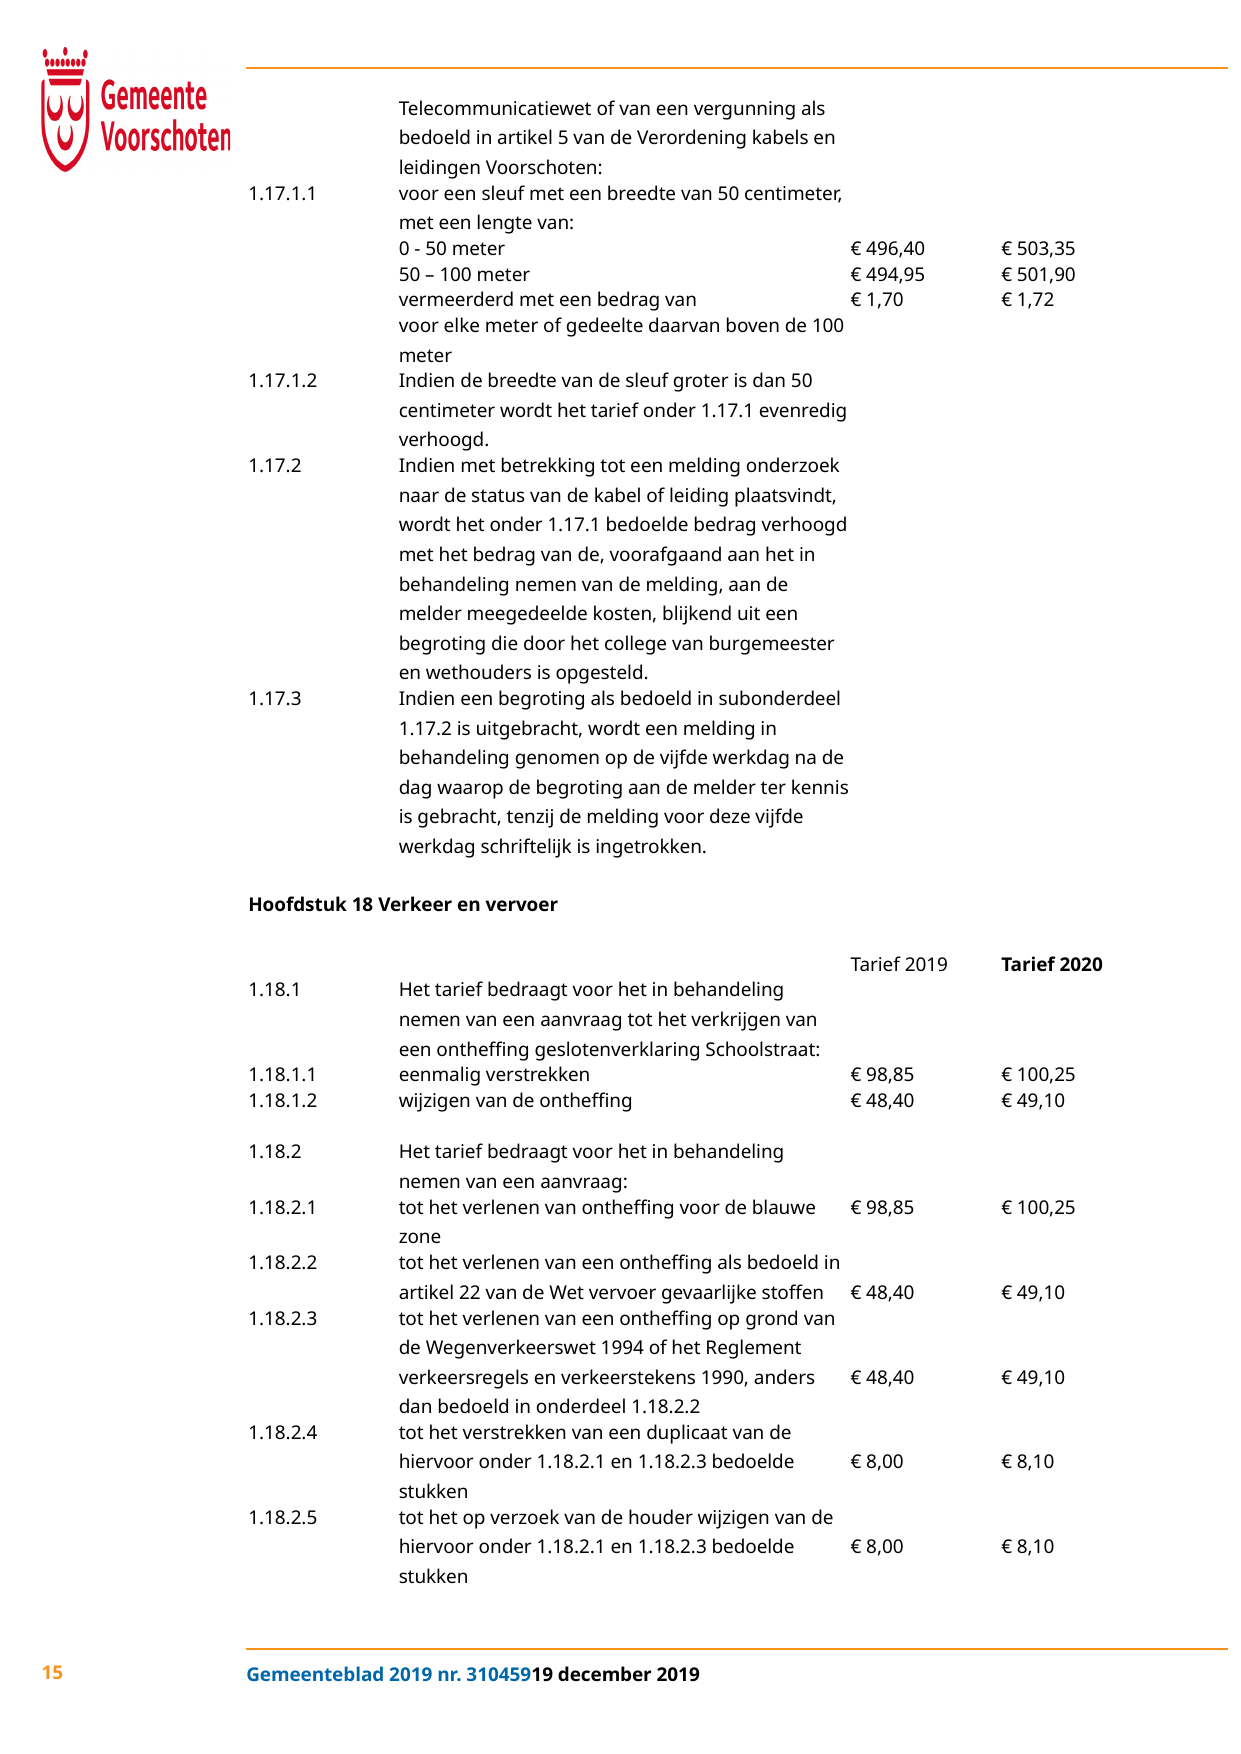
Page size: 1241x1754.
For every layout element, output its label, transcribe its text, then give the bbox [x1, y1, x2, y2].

table_cell Het tarief bedraagt voor het in behandeling nemen van een aanvraag: [399, 1139, 850, 1194]
table_cell € 100,25 [1001, 1194, 1152, 1249]
table_cell [1001, 180, 1152, 235]
table_cell [850, 1113, 1001, 1139]
table_cell € 8,10 [1001, 1504, 1152, 1589]
picture [41, 47, 231, 172]
table_cell 50 – 100 meter [399, 261, 850, 286]
table_cell Het tarief bedraagt voor het in behandeling nemen van een aanvraag tot het verkrijgen van een ontheffing geslotenverklaring Schoolstraat: [399, 977, 850, 1062]
table_cell [1001, 312, 1152, 367]
table_cell 1.18.2.4 [248, 1419, 398, 1504]
table_cell 1.17.1.2 [248, 368, 398, 452]
table_cell 0 - 50 meter [399, 235, 850, 261]
table_cell € 496,40 [850, 235, 1001, 261]
table_cell [850, 977, 1001, 1062]
table_cell € 8,00 [850, 1419, 1001, 1504]
table_cell [850, 685, 1001, 859]
table_cell tot het op verzoek van de houder wijzigen van de hiervoor onder 1.18.2.1 en 1.18.2.3 bedoelde stukken [399, 1504, 850, 1589]
table_cell € 98,85 [850, 1194, 1001, 1249]
table_cell tot het verlenen van ontheffing voor de blauwe zone [399, 1194, 850, 1249]
table_cell € 48,40 [850, 1305, 1001, 1419]
table_cell [399, 1113, 850, 1139]
table_cell [1001, 453, 1152, 685]
table_cell [850, 368, 1001, 452]
table_cell € 98,85 [850, 1062, 1001, 1087]
table_header Tarief 2020 [1001, 951, 1152, 977]
table_cell € 8,10 [1001, 1419, 1152, 1504]
table_cell [1001, 685, 1152, 859]
table_cell € 48,40 [850, 1249, 1001, 1305]
table_cell 1.18.2 [248, 1139, 398, 1194]
table_cell [850, 453, 1001, 685]
table_header Tarief 2019 [850, 951, 1001, 977]
table_cell € 49,10 [1001, 1087, 1152, 1113]
table_cell [1001, 1113, 1152, 1139]
table_cell tot het verlenen van een ontheffing als bedoeld in artikel 22 van de Wet vervoer gevaarlijke stoffen [399, 1249, 850, 1305]
table_cell [1001, 977, 1152, 1062]
table_cell [1001, 368, 1152, 452]
table_cell 1.17.2 [248, 453, 398, 685]
table_cell 1.17.1.1 [248, 180, 398, 235]
table_cell 1.18.1.2 [248, 1087, 398, 1113]
table_cell Indien een begroting als bedoeld in subonderdeel 1.17.2 is uitgebracht, wordt een melding in behandeling genomen op de vijfde werkdag na de dag waarop de begroting aan de melder ter kennis is gebracht, tenzij de melding voor deze vijfde werkdag schriftelijk is ingetrokken. [399, 685, 850, 859]
table_cell [1001, 1139, 1152, 1194]
table_header [248, 951, 398, 977]
table_cell € 494,95 [850, 261, 1001, 286]
table_cell tot het verstrekken van een duplicaat van de hiervoor onder 1.18.2.1 en 1.18.2.3 bedoelde stukken [399, 1419, 850, 1504]
table_cell Telecommunicatiewet of van een vergunning als bedoeld in artikel 5 van de Verordening kabels en leidingen Voorschoten: [399, 95, 850, 180]
table_cell € 1,72 [1001, 286, 1152, 312]
table_cell 1.17.3 [248, 685, 398, 859]
table_header [399, 951, 850, 977]
table_cell [850, 312, 1001, 367]
table_cell Indien de breedte van de sleuf groter is dan 50 centimeter wordt het tarief onder 1.17.1 evenredig verhoogd. [399, 368, 850, 452]
table_cell € 501,90 [1001, 261, 1152, 286]
table_cell voor elke meter of gedeelte daarvan boven de 100 meter [399, 312, 850, 367]
table_cell [850, 1139, 1001, 1194]
table_cell [850, 180, 1001, 235]
table_cell [248, 235, 398, 261]
table_cell wijzigen van de ontheffing [399, 1087, 850, 1113]
table_cell 1.18.1 [248, 977, 398, 1062]
table_cell Indien met betrekking tot een melding onderzoek naar de status van de kabel of leiding plaatsvindt, wordt het onder 1.17.1 bedoelde bedrag verhoogd met het bedrag van de, voorafgaand aan het in behandeling nemen van de melding, aan de melder meegedeelde kosten, blijkend uit een begroting die door het college van burgemeester en wethouders is opgesteld. [399, 453, 850, 685]
table_cell 1.18.1.1 [248, 1062, 398, 1087]
table_cell 1.18.2.1 [248, 1194, 398, 1249]
table_cell 1.18.2.5 [248, 1504, 398, 1589]
table_cell 1.18.2.3 [248, 1305, 398, 1419]
table_cell € 1,70 [850, 286, 1001, 312]
table_cell tot het verlenen van een ontheffing op grond van de Wegenverkeerswet 1994 of het Reglement verkeersregels en verkeerstekens 1990, anders dan bedoeld in onderdeel 1.18.2.2 [399, 1305, 850, 1419]
table_cell [850, 95, 1001, 180]
table_cell € 49,10 [1001, 1305, 1152, 1419]
table_cell [248, 1113, 398, 1139]
table_cell eenmalig verstrekken [399, 1062, 850, 1087]
table_cell € 49,10 [1001, 1249, 1152, 1305]
table_cell vermeerderd met een bedrag van [399, 286, 850, 312]
table_cell voor een sleuf met een breedte van 50 centimeter, met een lengte van: [399, 180, 850, 235]
table_cell [1001, 95, 1152, 180]
table_cell [248, 261, 398, 286]
table_cell [248, 286, 398, 312]
text Hoofdstuk 18 Verkeer en vervoer [248, 892, 1152, 917]
table_cell [248, 312, 398, 367]
table_cell € 503,35 [1001, 235, 1152, 261]
table_cell € 100,25 [1001, 1062, 1152, 1087]
table_cell 1.18.2.2 [248, 1249, 398, 1305]
table_cell [248, 95, 398, 180]
table_cell € 8,00 [850, 1504, 1001, 1589]
table_cell € 48,40 [850, 1087, 1001, 1113]
